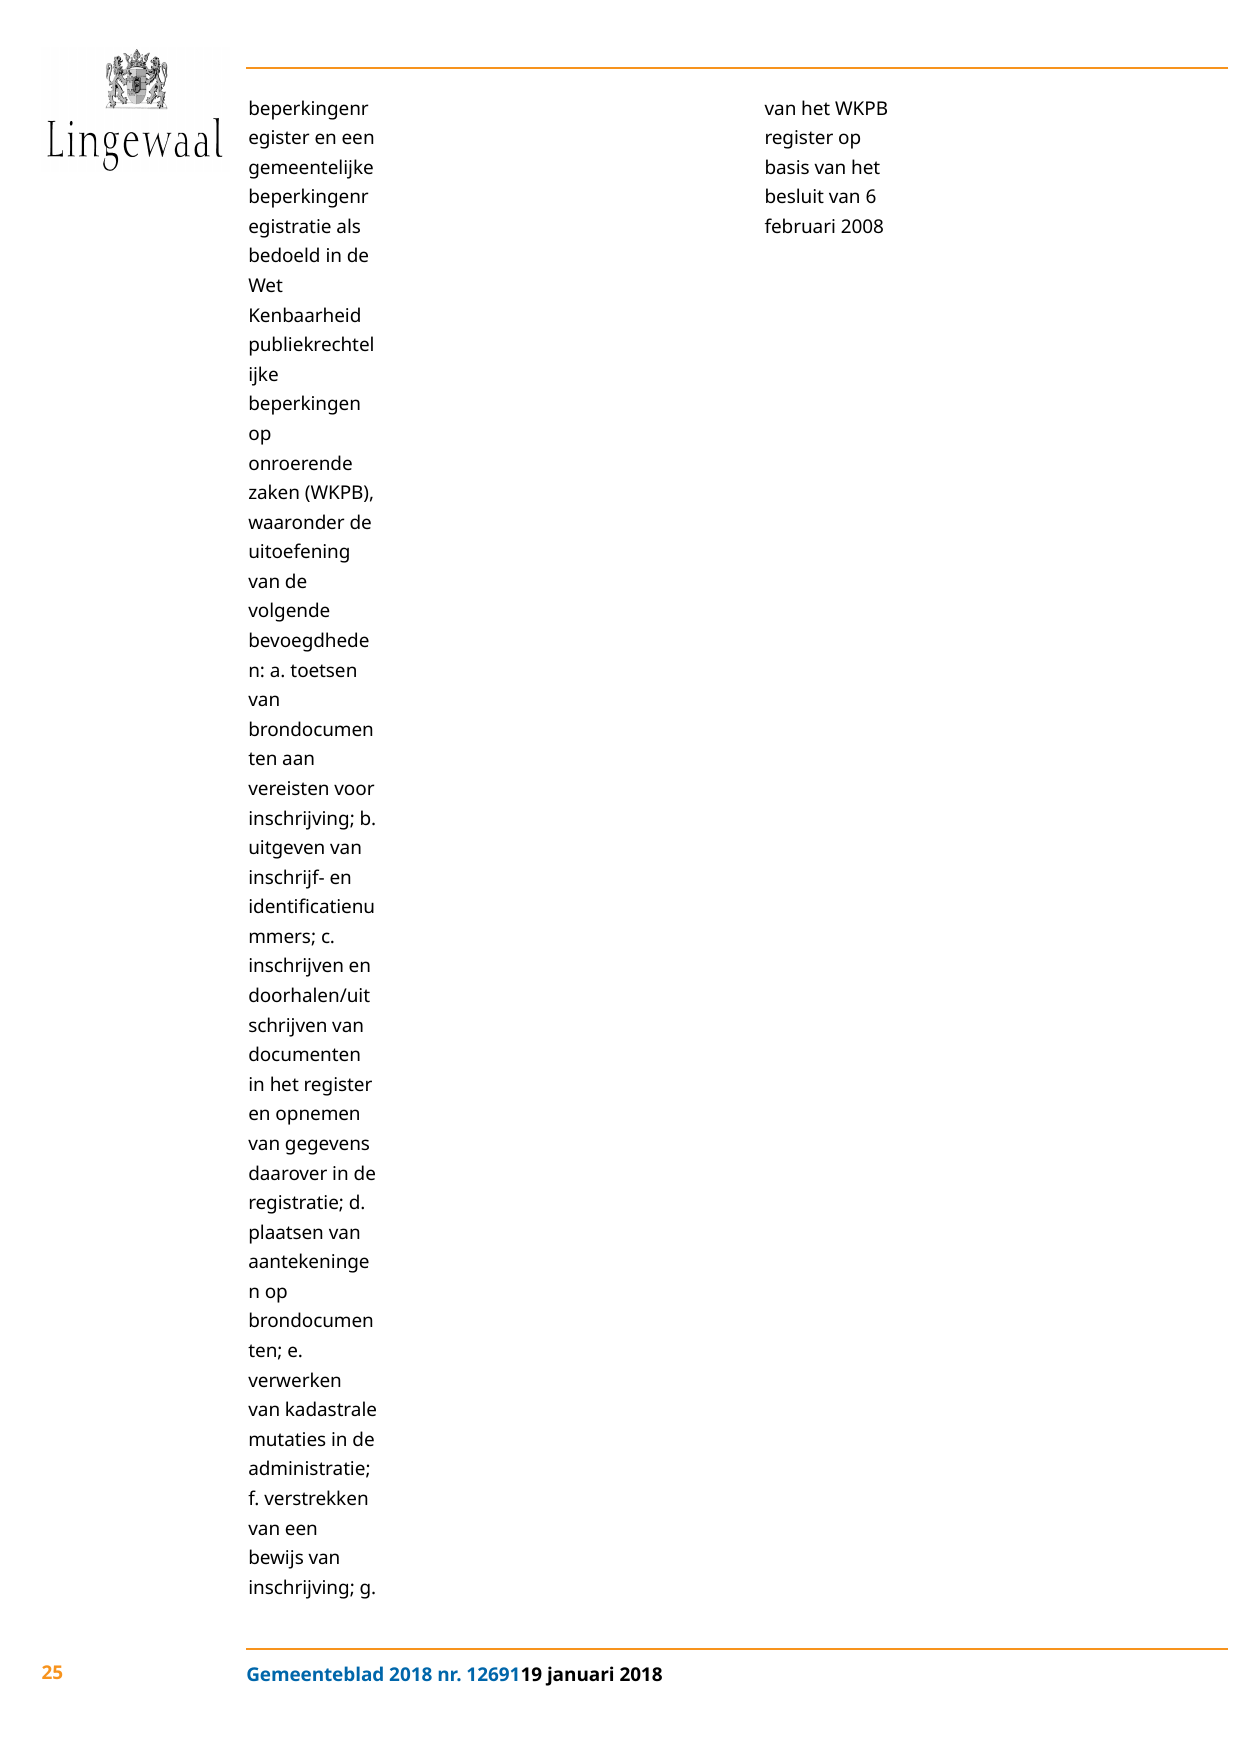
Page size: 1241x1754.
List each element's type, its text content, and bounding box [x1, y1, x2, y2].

table_cell beperkingenregister en een gemeentelijke beperkingenregistratie als bedoeld in de Wet Kenbaarheid publiekrechtelijke beperkingen op onroerende zaken (WKPB), waaronder de uitoefening van de volgende bevoegdheden: a. toetsen van brondocumenten aan vereisten voor inschrijving; b. uitgeven van inschrijf- en identificatienummers; c. inschrijven en doorhalen/uitschrijven van documenten in het register en opnemen van gegevens daarover in de registratie; d. plaatsen van aantekeningen op brondocumenten; e. verwerken van kadastrale mutaties in de administratie; f. verstrekken van een bewijs van inschrijving; g. [248, 95, 377, 1600]
table_cell [506, 95, 635, 1600]
picture [41, 47, 231, 172]
table_cell [1023, 95, 1152, 1600]
table_cell [635, 95, 764, 1600]
table_cell van het WKPB register op basis van het besluit van 6 februari 2008 [764, 95, 893, 1600]
table_cell [377, 95, 506, 1600]
table_cell [894, 95, 1022, 1600]
